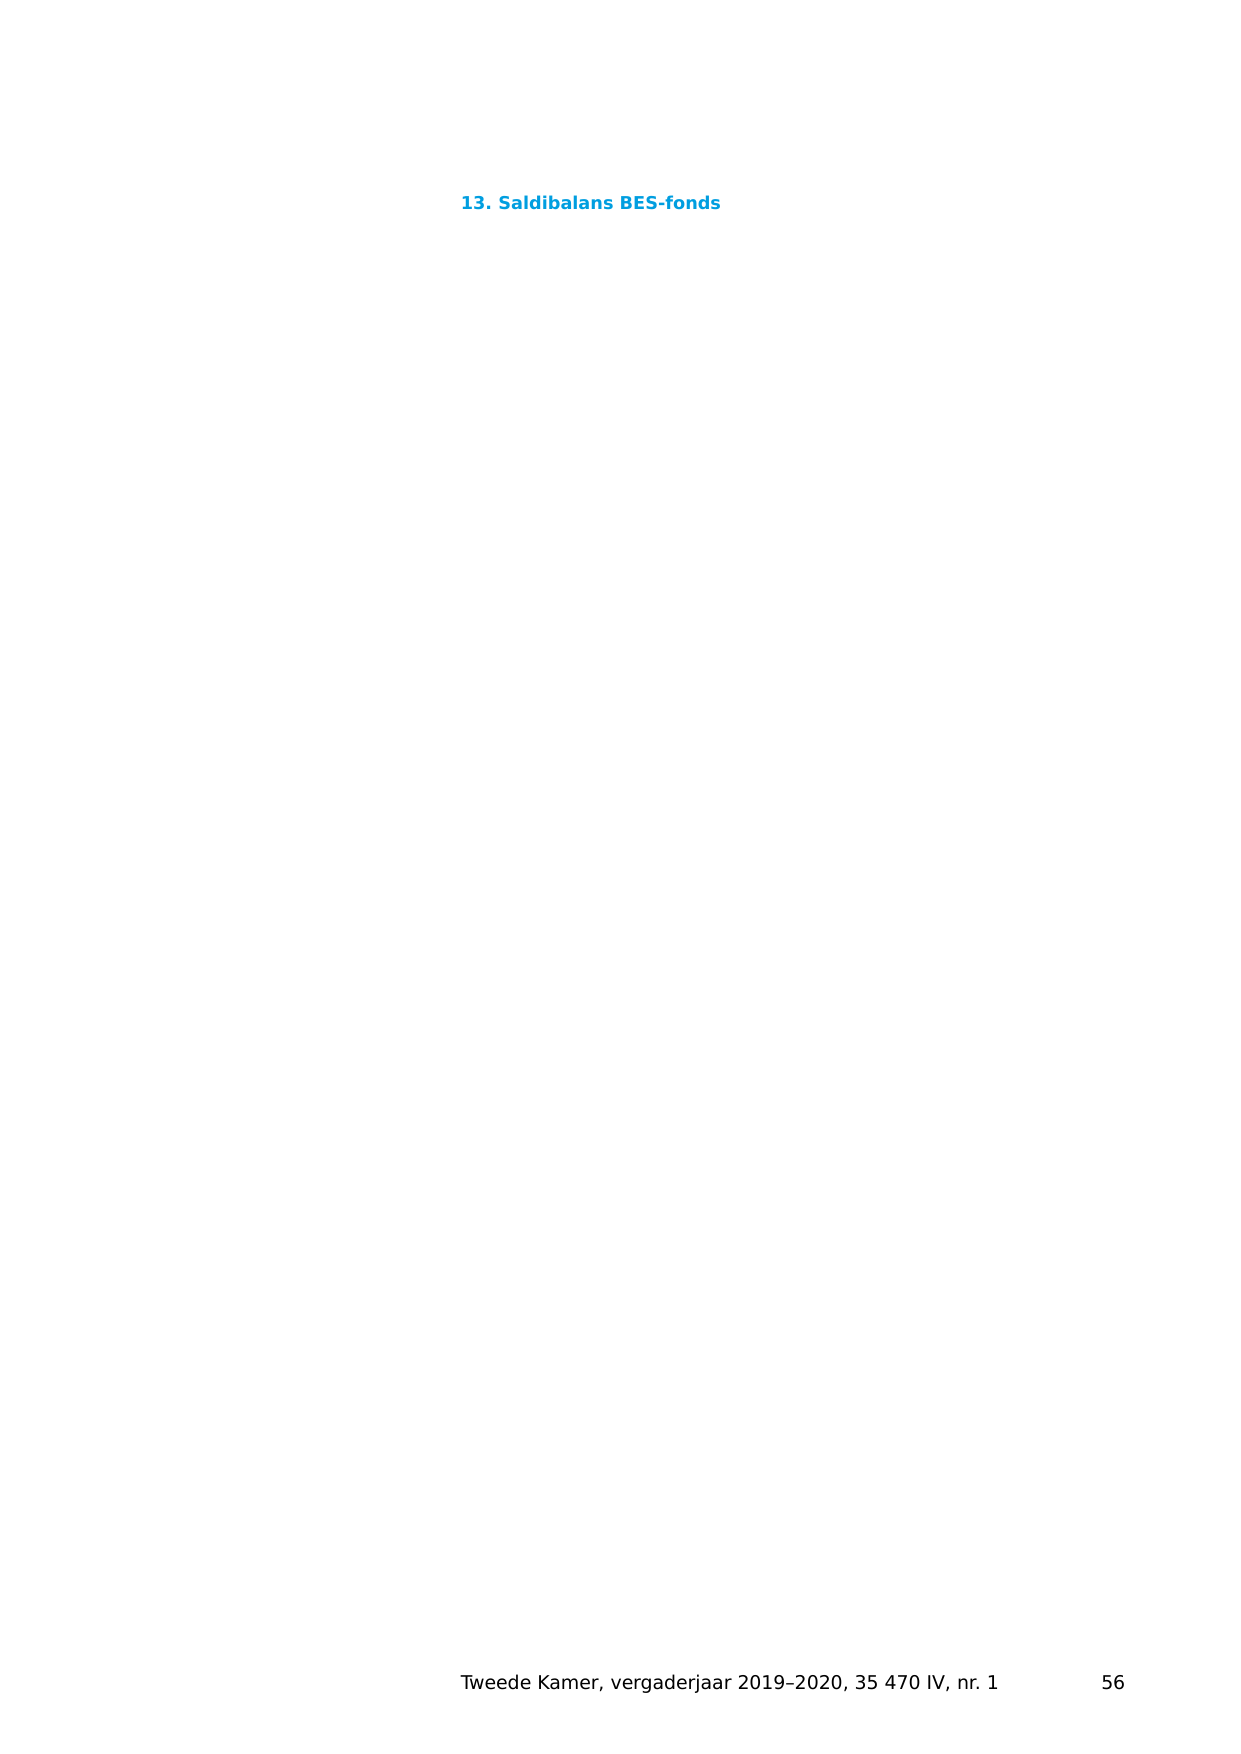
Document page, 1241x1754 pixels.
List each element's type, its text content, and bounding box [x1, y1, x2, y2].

title 13. Saldibalans BES-fonds [461, 191, 1125, 214]
